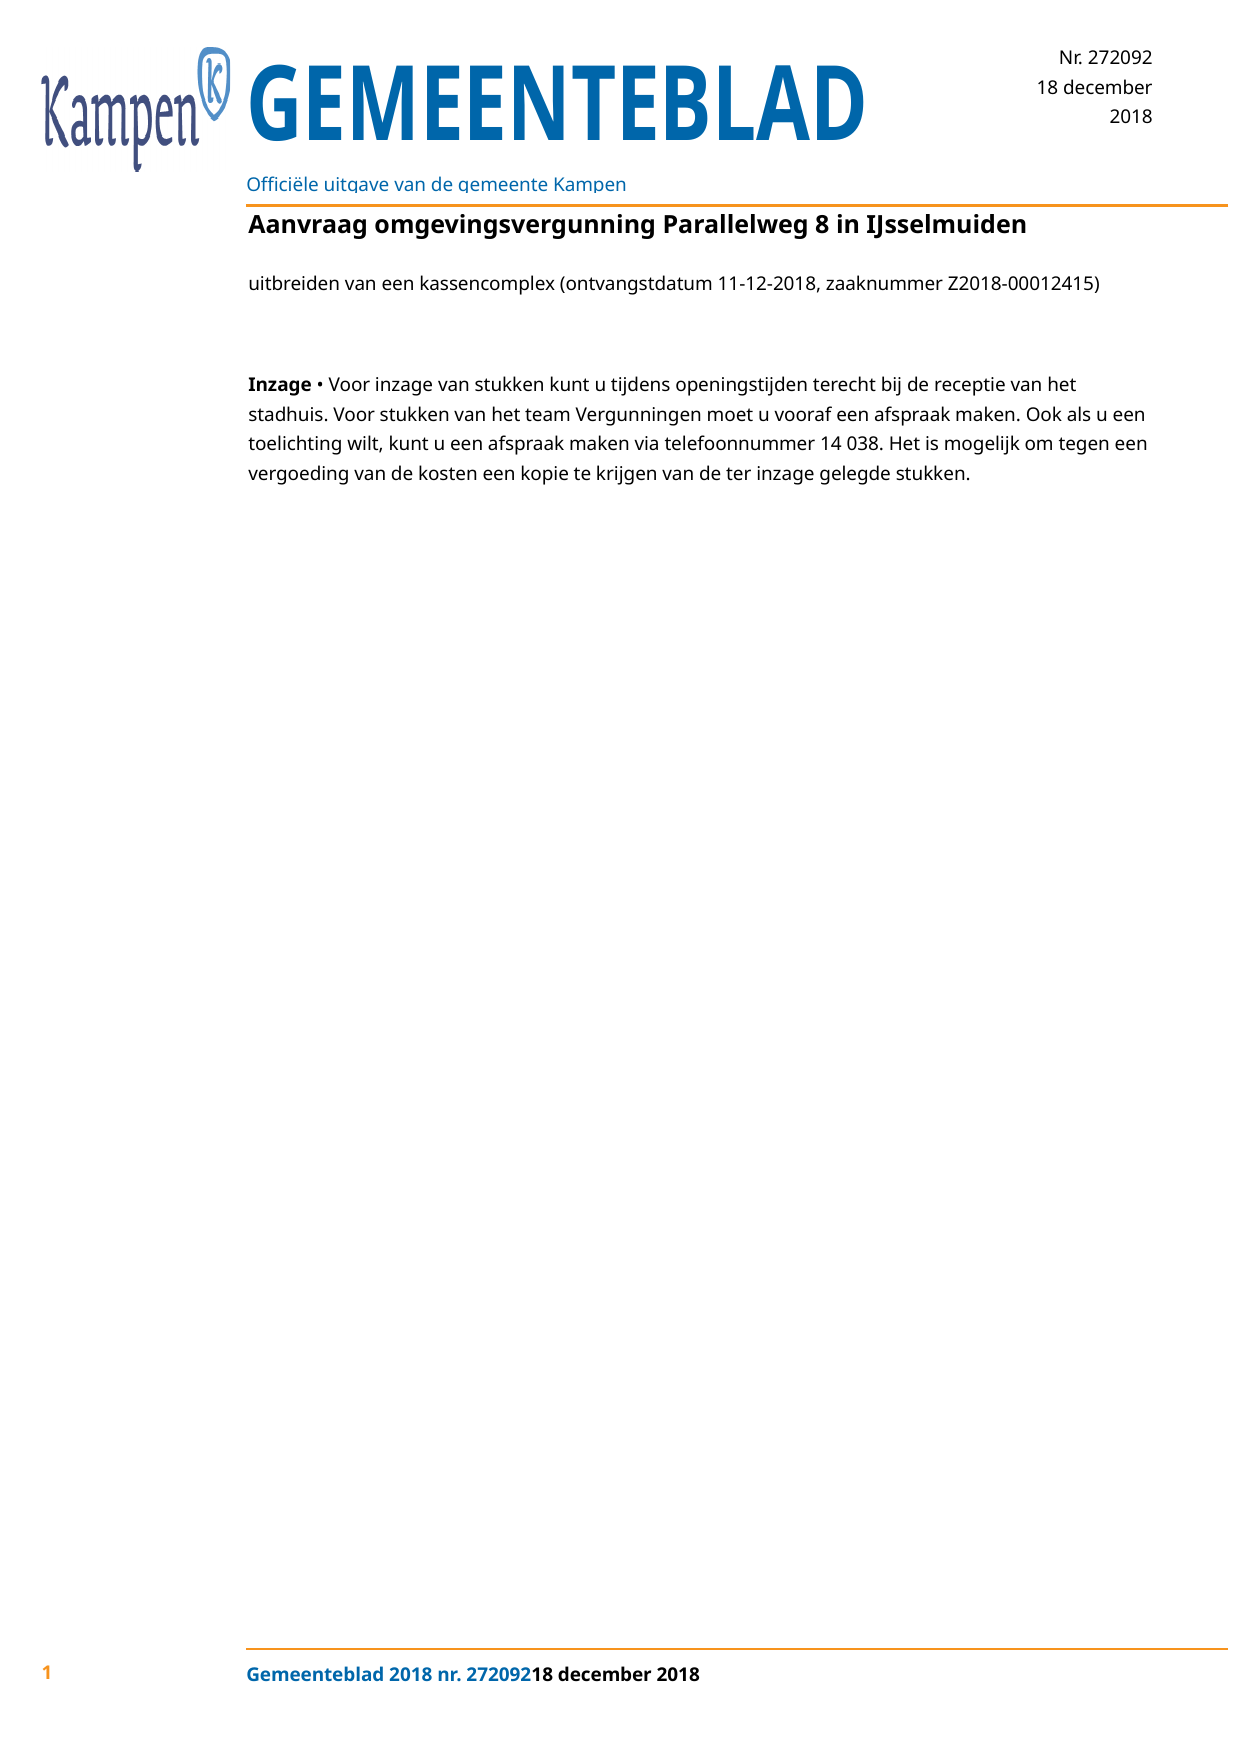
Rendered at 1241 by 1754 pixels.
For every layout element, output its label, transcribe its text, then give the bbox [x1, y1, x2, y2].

picture [41, 47, 231, 172]
text uitbreiden van een kassencomplex (ontvangstdatum 11-12-2018, zaaknummer Z2018-00012415) [248, 270, 1152, 296]
text Inzage • Voor inzage van stukken kunt u tijdens openingstijden terecht bij de receptie van het stadhuis. Voor stukken van het team Vergunningen moet u vooraf een afspraak maken. Ook als u een toelichting wilt, kunt u een afspraak maken via telefoonnummer 14 038. Het is mogelijk om tegen een vergoeding van de kosten een kopie te krijgen van de ter inzage gelegde stukken. [248, 371, 1152, 486]
text Aanvraag omgevingsvergunning Parallelweg 8 in IJsselmuiden [248, 207, 1152, 241]
